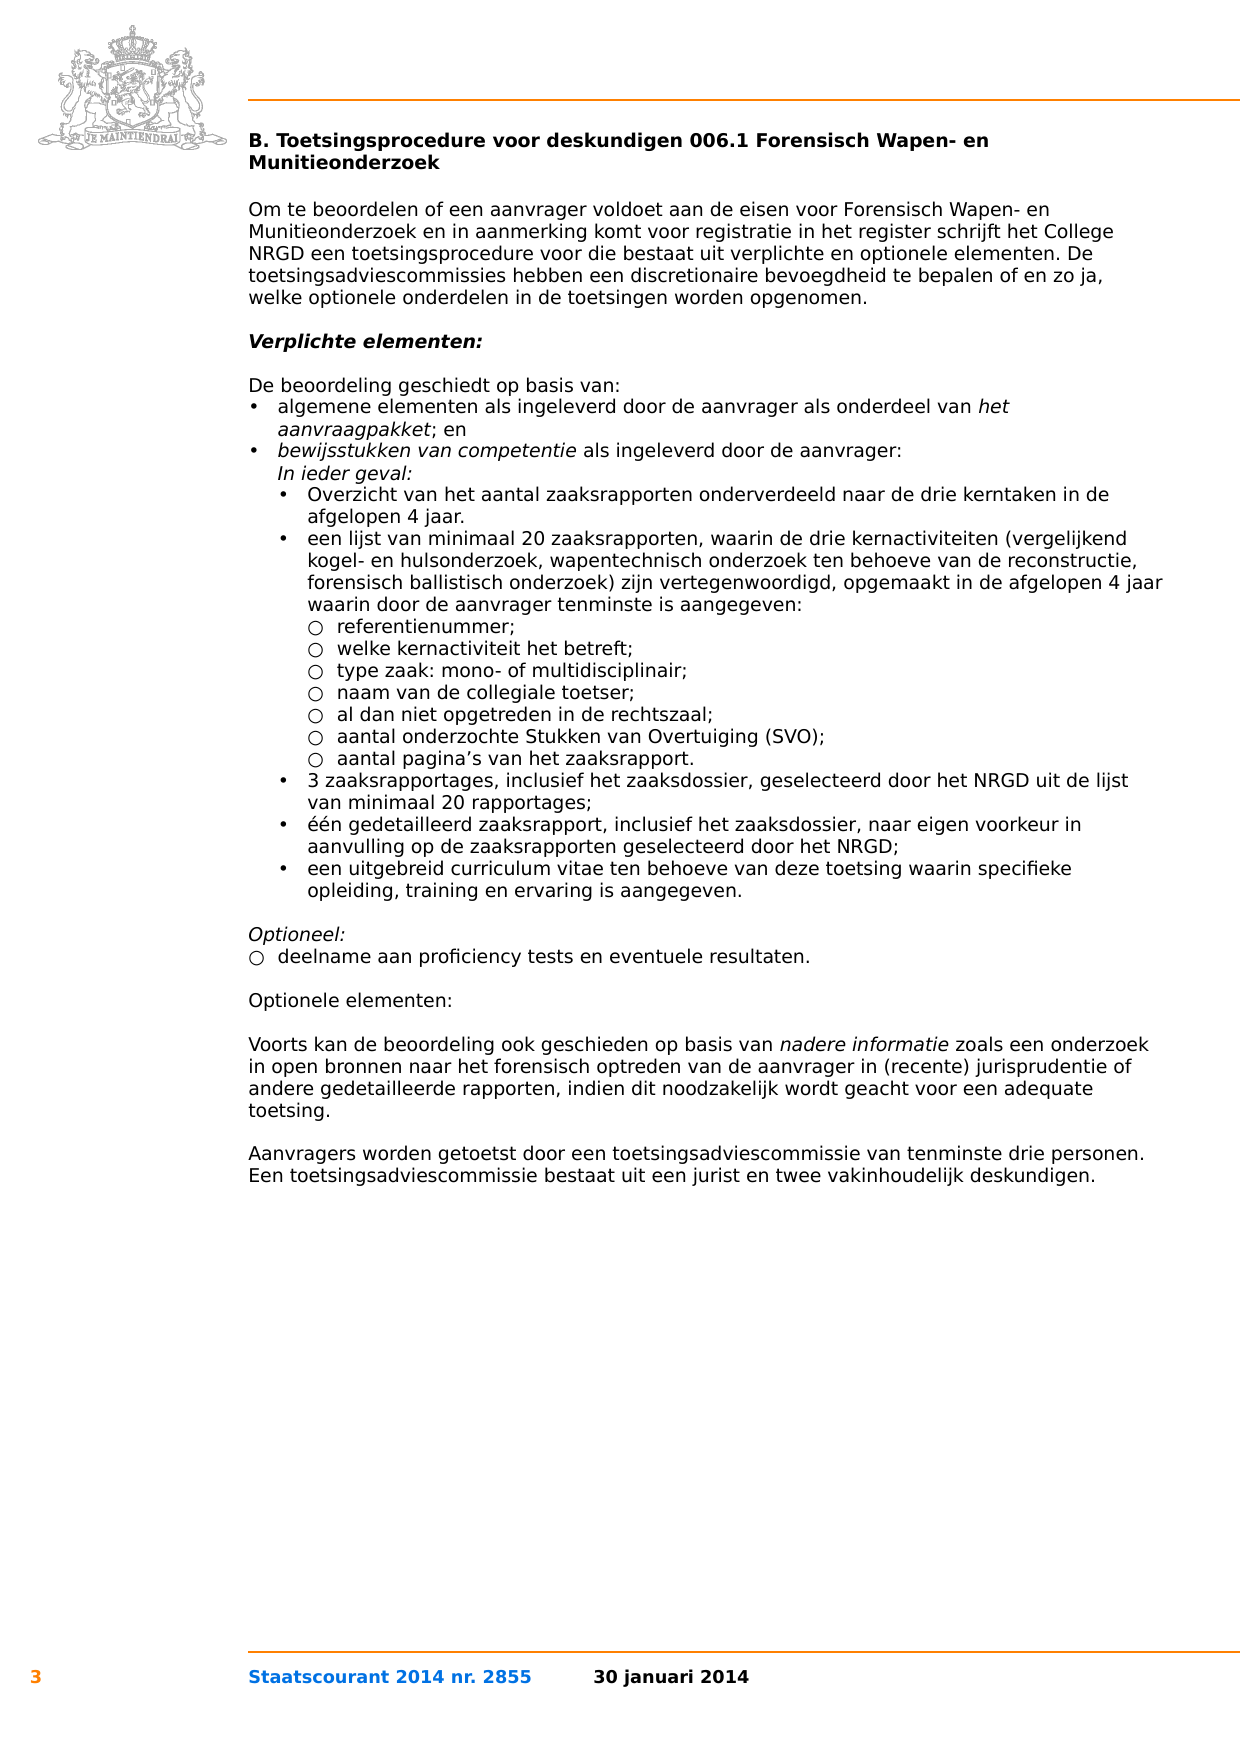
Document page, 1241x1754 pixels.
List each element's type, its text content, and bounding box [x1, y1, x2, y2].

text Verplichte elementen: [248, 331, 1163, 353]
text ○ aantal pagina’s van het zaaksrapport. [307, 748, 1163, 770]
text Voorts kan de beoordeling ook geschieden op basis van nadere informatie zoals een onderzoek in open bronnen naar het forensisch optreden van de aanvrager in (recente) jurisprudentie of andere gedetailleerde rapporten, indien dit noodzakelijk wordt geacht voor een adequate toetsing. [248, 1033, 1163, 1121]
text ○ naam van de collegiale toetser; [307, 682, 1163, 704]
text • bewijsstukken van competentie als ingeleverd door de aanvrager: [248, 440, 1163, 462]
text • Overzicht van het aantal zaaksrapporten onderverdeeld naar de drie kerntaken in de afgelopen 4 jaar. [278, 484, 1163, 528]
text Om te beoordelen of een aanvrager voldoet aan de eisen voor Forensisch Wapen- en Munitieonderzoek en in aanmerking komt voor registratie in het register schrijft het College NRGD een toetsingsprocedure voor die bestaat uit verplichte en optionele elementen. De toetsingsadviescommissies hebben een discretionaire bevoegdheid te bepalen of en zo ja, welke optionele onderdelen in de toetsingen worden opgenomen. [248, 199, 1163, 309]
text Aanvragers worden getoetst door een toetsingsadviescommissie van tenminste drie personen. Een toetsingsadviescommissie bestaat uit een jurist en twee vakinhoudelijk deskundigen. [248, 1143, 1163, 1187]
text ○ aantal onderzochte Stukken van Overtuiging (SVO); [307, 726, 1163, 748]
text ○ welke kernactiviteit het betreft; [307, 638, 1163, 660]
text • één gedetailleerd zaaksrapport, inclusief het zaaksdossier, naar eigen voorkeur in aanvulling op de zaaksrapporten geselecteerd door het NRGD; [278, 814, 1163, 858]
text ○ deelname aan proficiency tests en eventuele resultaten. [248, 946, 1163, 968]
text • 3 zaaksrapportages, inclusief het zaaksdossier, geselecteerd door het NRGD uit de lijst van minimaal 20 rapportages; [278, 770, 1163, 814]
picture [38, 25, 227, 150]
text Optionele elementen: [248, 990, 1163, 1012]
text Optioneel: [248, 924, 1163, 946]
text De beoordeling geschiedt op basis van: [248, 374, 1163, 396]
text In ieder geval: [277, 462, 1163, 484]
subtitle B. Toetsingsprocedure voor deskundigen 006.1 Forensisch Wapen- en Munitieonderzoek [248, 130, 1163, 174]
text ○ al dan niet opgetreden in de rechtszaal; [307, 704, 1163, 726]
text • een lijst van minimaal 20 zaaksrapporten, waarin de drie kernactiviteiten (vergelijkend kogel- en hulsonderzoek, wapentechnisch onderzoek ten behoeve van de reconstructie, forensisch ballistisch onderzoek) zijn vertegenwoordigd, opgemaakt in de afgelopen 4 jaar waarin door de aanvrager tenminste is aangegeven: [278, 528, 1163, 616]
text • algemene elementen als ingeleverd door de aanvrager als onderdeel van het aanvraagpakket; en [248, 396, 1163, 440]
text • een uitgebreid curriculum vitae ten behoeve van deze toetsing waarin specifieke opleiding, training en ervaring is aangegeven. [278, 858, 1163, 902]
text ○ type zaak: mono- of multidisciplinair; [307, 660, 1163, 682]
text ○ referentienummer; [307, 616, 1163, 638]
